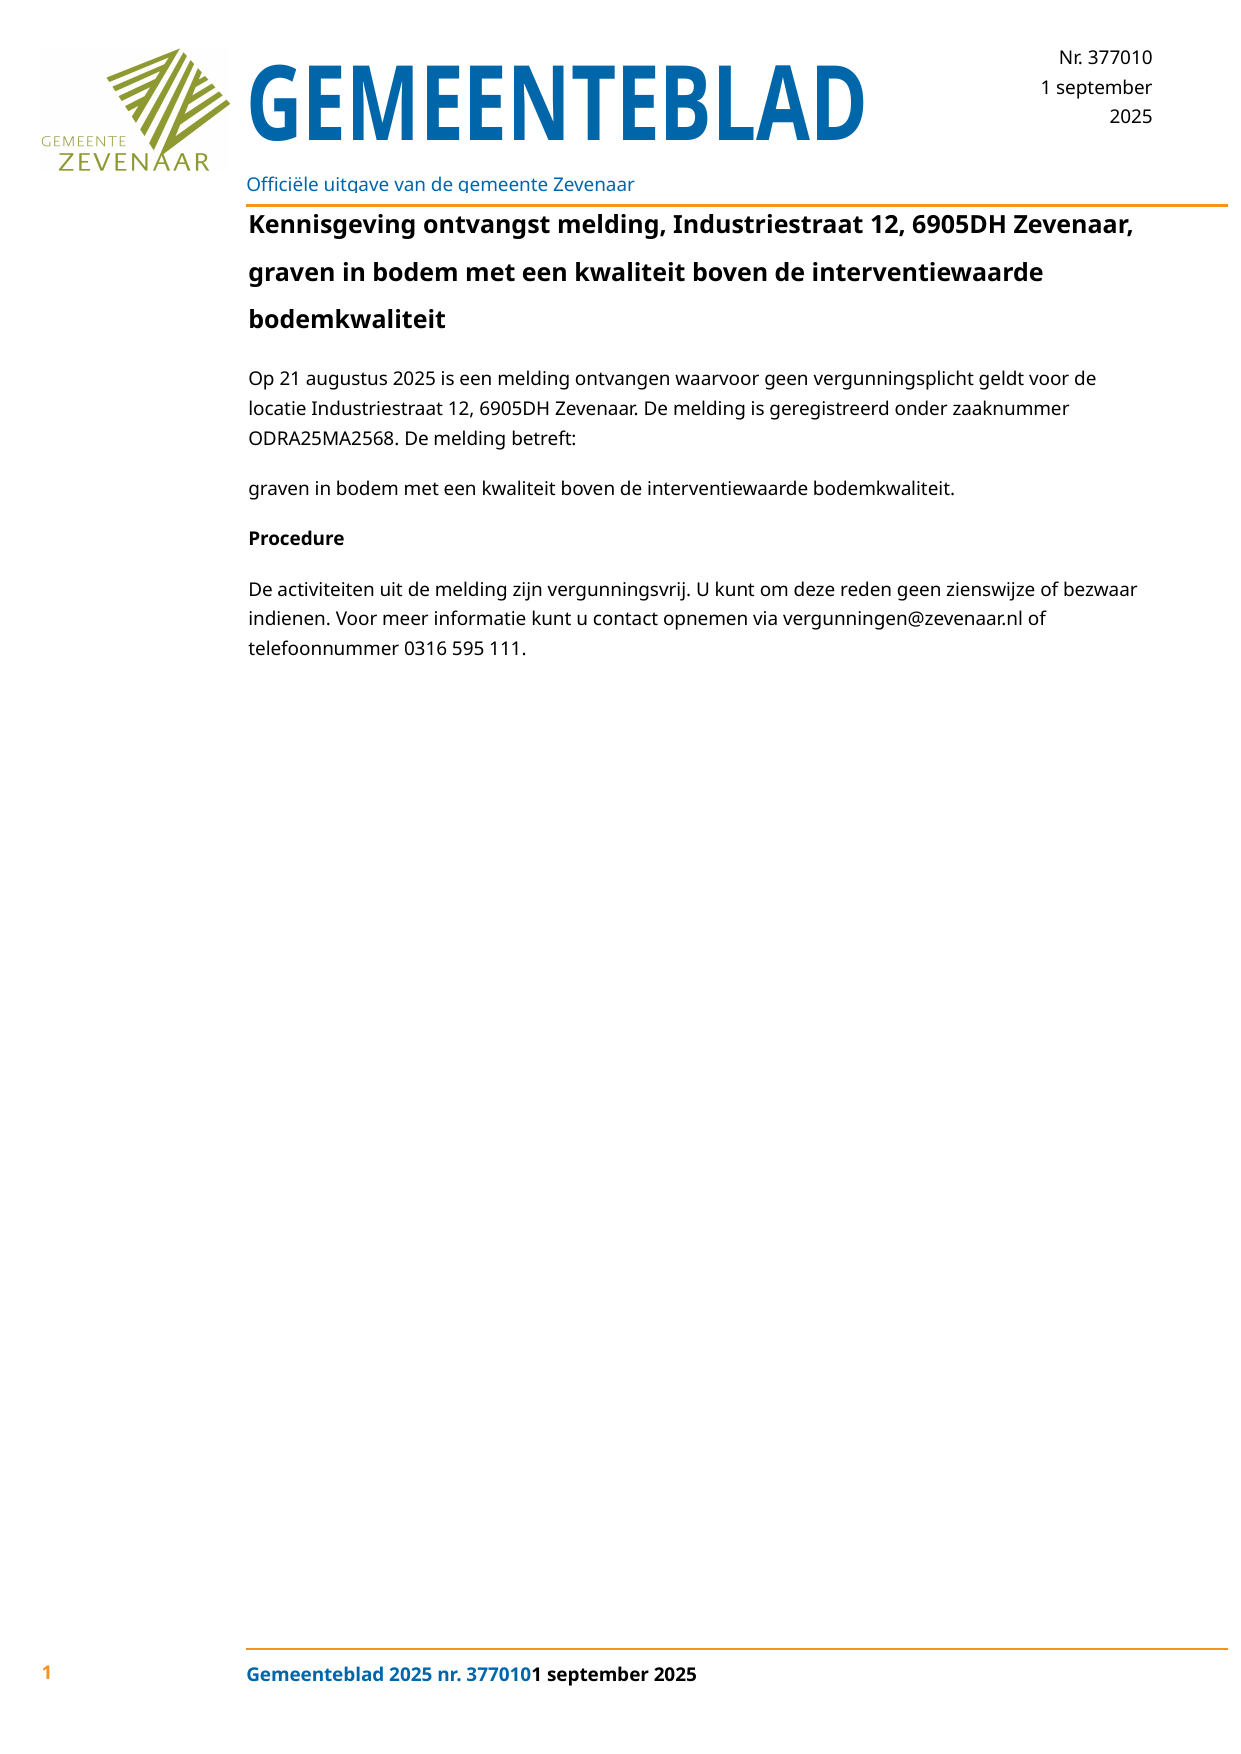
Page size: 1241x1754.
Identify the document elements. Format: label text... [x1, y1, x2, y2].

text Op 21 augustus 2025 is een melding ontvangen waarvoor geen vergunningsplicht geldt voor de locatie Industriestraat 12, 6905DH Zevenaar. De melding is geregistreerd onder zaaknummer ODRA25MA2568. De melding betreft: [248, 366, 1152, 450]
text Kennisgeving ontvangst melding, Industriestraat 12, 6905DH Zevenaar, graven in bodem met een kwaliteit boven de interventiewaarde bodemkwaliteit [248, 207, 1152, 336]
text Procedure [248, 526, 1152, 551]
picture [41, 47, 231, 172]
text De activiteiten uit de melding zijn vergunningsvrij. U kunt om deze reden geen zienswijze of bezwaar indienen. Voor meer informatie kunt u contact opnemen via vergunningen@zevenaar.nl of telefoonnummer 0316 595 111. [248, 576, 1152, 661]
text graven in bodem met een kwaliteit boven de interventiewaarde bodemkwaliteit. [248, 475, 1152, 501]
